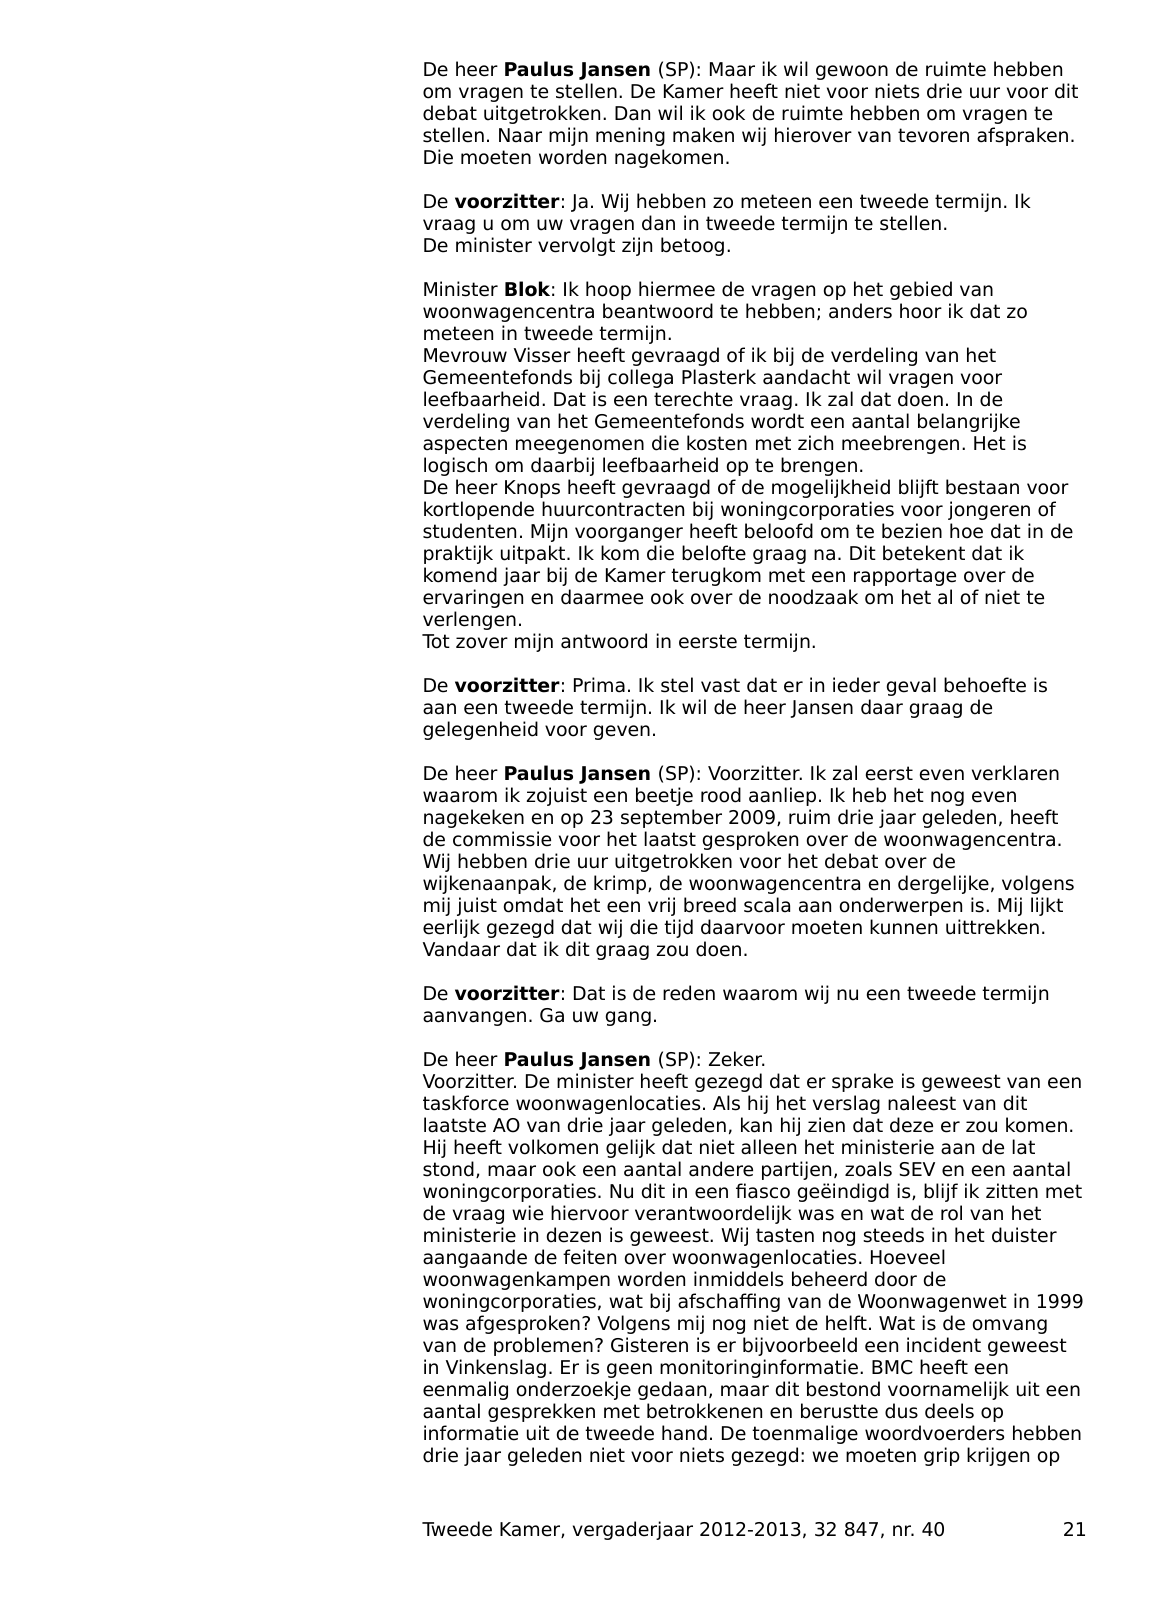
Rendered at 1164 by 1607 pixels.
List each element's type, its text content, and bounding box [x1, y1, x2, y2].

text De voorzitter: Prima. Ik stel vast dat er in ieder geval behoefte is aan een tweede termijn. Ik wil de heer Jansen daar graag de gelegenheid voor geven. [422, 675, 1087, 741]
text De voorzitter: Ja. Wij hebben zo meteen een tweede termijn. Ik vraag u om uw vragen dan in tweede termijn te stellen. [422, 191, 1087, 235]
text De heer Paulus Jansen (SP): Zeker. [422, 1049, 1087, 1071]
text Voorzitter. De minister heeft gezegd dat er sprake is geweest van een taskforce woonwagenlocaties. Als hij het verslag naleest van dit laatste AO van drie jaar geleden, kan hij zien dat deze er zou komen. Hij heeft volkomen gelijk dat niet alleen het ministerie aan de lat stond, maar ook een aantal andere partijen, zoals SEV en een aantal woningcorporaties. Nu dit in een fiasco geëindigd is, blijf ik zitten met de vraag wie hiervoor verantwoordelijk was en wat de rol van het ministerie in dezen is geweest. Wij tasten nog steeds in het duister aangaande de feiten over woonwagenlocaties. Hoeveel woonwagenkampen worden inmiddels beheerd door de woningcorporaties, wat bij afschaffing van de Woonwagenwet in 1999 was afgesproken? Volgens mij nog niet de helft. Wat is de omvang van de problemen? Gisteren is er bijvoorbeeld een incident geweest in Vinkenslag. Er is geen monitoringinformatie. BMC heeft een eenmalig onderzoekje gedaan, maar dit bestond voornamelijk uit een aantal gesprekken met betrokkenen en berustte dus deels op informatie uit de tweede hand. De toenmalige woordvoerders hebben drie jaar geleden niet voor niets gezegd: we moeten grip krijgen op [422, 1071, 1087, 1467]
text De heer Paulus Jansen (SP): Maar ik wil gewoon de ruimte hebben om vragen te stellen. De Kamer heeft niet voor niets drie uur voor dit debat uitgetrokken. Dan wil ik ook de ruimte hebben om vragen te stellen. Naar mijn mening maken wij hierover van tevoren afspraken. Die moeten worden nagekomen. [422, 59, 1087, 169]
text De minister vervolgt zijn betoog. [422, 235, 1087, 257]
text Tot zover mijn antwoord in eerste termijn. [422, 631, 1087, 653]
text Mevrouw Visser heeft gevraagd of ik bij de verdeling van het Gemeentefonds bij collega Plasterk aandacht wil vragen voor leefbaarheid. Dat is een terechte vraag. Ik zal dat doen. In de verdeling van het Gemeentefonds wordt een aantal belangrijke aspecten meegenomen die kosten met zich meebrengen. Het is logisch om daarbij leefbaarheid op te brengen. [422, 345, 1087, 477]
text De heer Paulus Jansen (SP): Voorzitter. Ik zal eerst even verklaren waarom ik zojuist een beetje rood aanliep. Ik heb het nog even nagekeken en op 23 september 2009, ruim drie jaar geleden, heeft de commissie voor het laatst gesproken over de woonwagencentra. Wij hebben drie uur uitgetrokken voor het debat over de wijkenaanpak, de krimp, de woonwagencentra en dergelijke, volgens mij juist omdat het een vrij breed scala aan onderwerpen is. Mij lijkt eerlijk gezegd dat wij die tijd daarvoor moeten kunnen uittrekken. Vandaar dat ik dit graag zou doen. [422, 763, 1087, 961]
text De voorzitter: Dat is de reden waarom wij nu een tweede termijn aanvangen. Ga uw gang. [422, 983, 1087, 1027]
text De heer Knops heeft gevraagd of de mogelijkheid blijft bestaan voor kortlopende huurcontracten bij woningcorporaties voor jongeren of studenten. Mijn voorganger heeft beloofd om te bezien hoe dat in de praktijk uitpakt. Ik kom die belofte graag na. Dit betekent dat ik komend jaar bij de Kamer terugkom met een rapportage over de ervaringen en daarmee ook over de noodzaak om het al of niet te verlengen. [422, 477, 1087, 631]
text Minister Blok: Ik hoop hiermee de vragen op het gebied van woonwagencentra beantwoord te hebben; anders hoor ik dat zo meteen in tweede termijn. [422, 279, 1087, 345]
